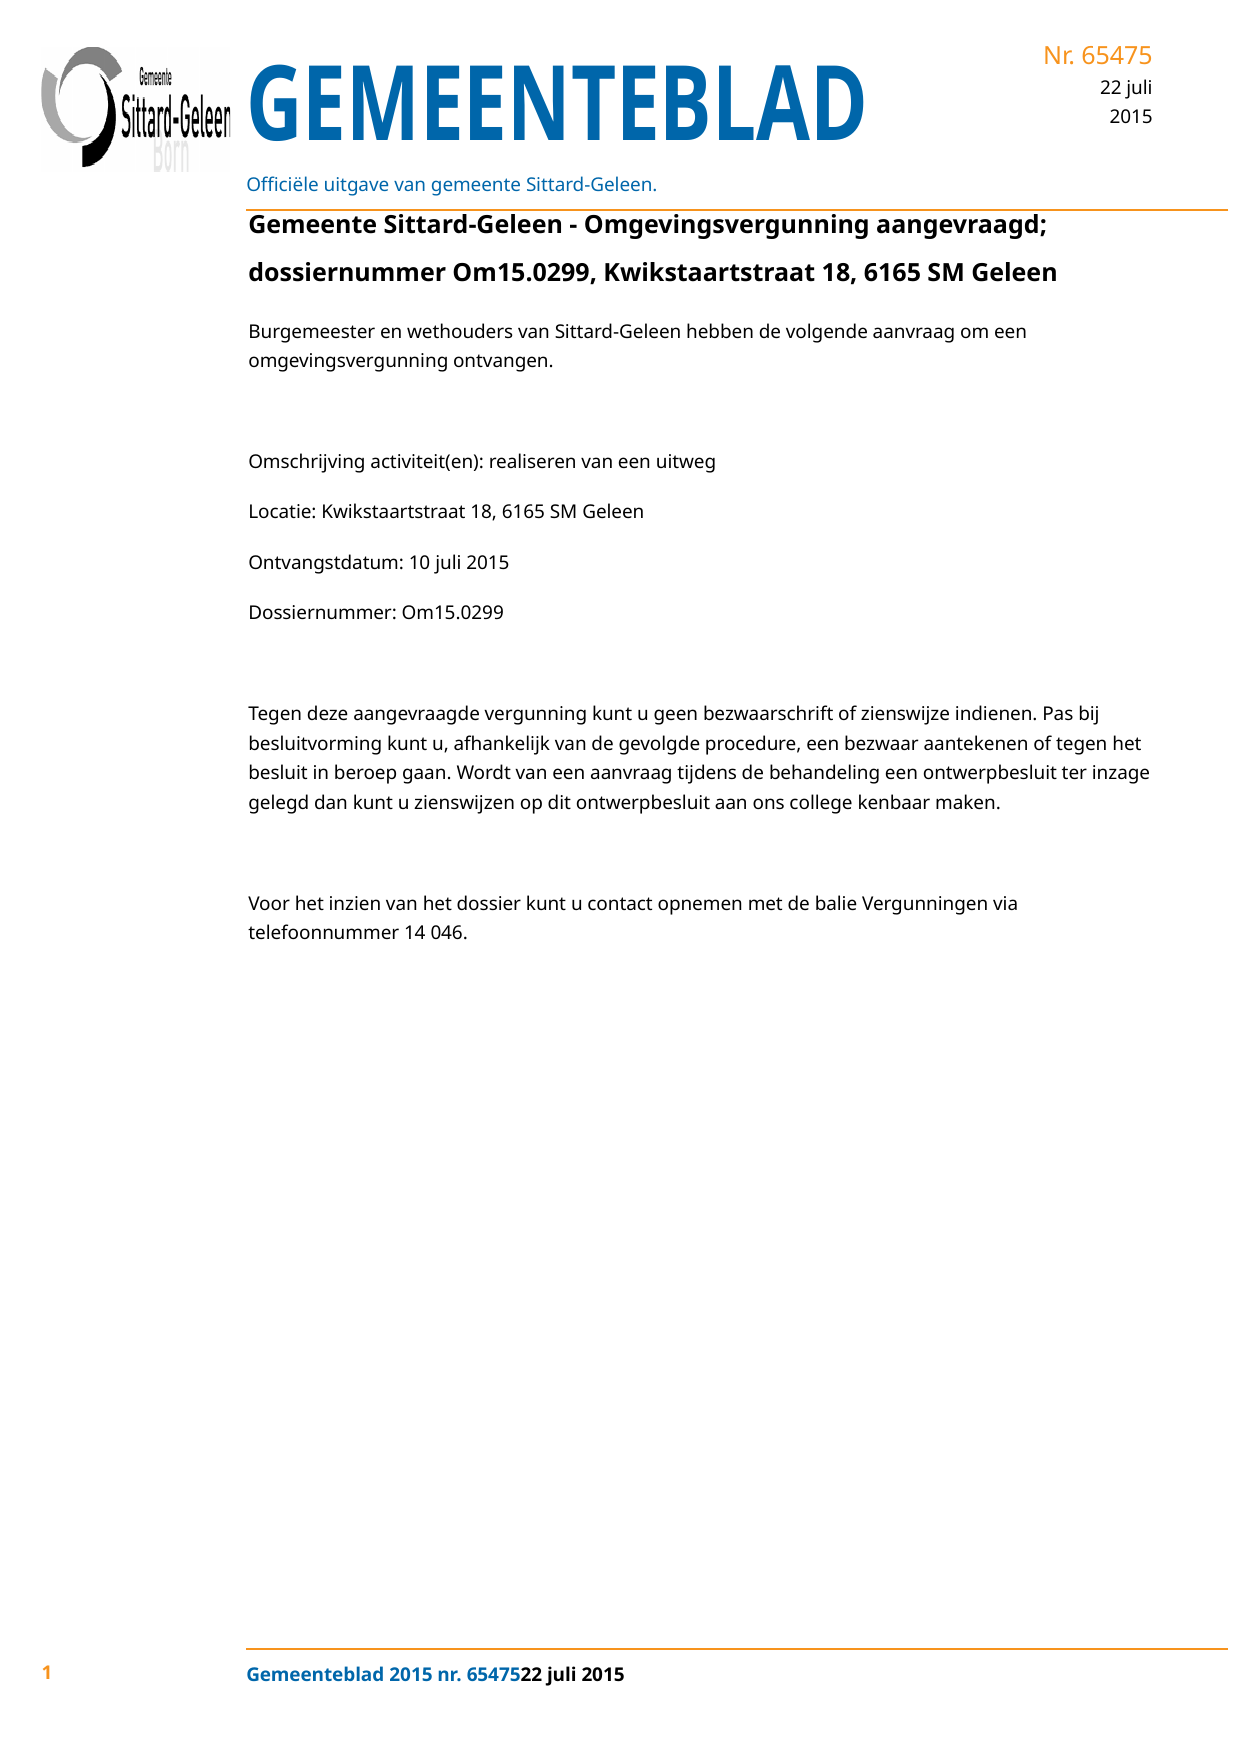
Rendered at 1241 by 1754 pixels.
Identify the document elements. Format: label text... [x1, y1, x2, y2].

text Ontvangstdatum: 10 juli 2015 [248, 549, 1152, 575]
text Burgemeester en wethouders van Sittard-Geleen hebben de volgende aanvraag om een omgevingsvergunning ontvangen. [248, 318, 1152, 373]
text Voor het inzien van het dossier kunt u contact opnemen met de balie Vergunningen via telefoonnummer 14 046. [248, 890, 1152, 945]
text Locatie: Kwikstaartstraat 18, 6165 SM Geleen [248, 499, 1152, 524]
text Omschrijving activiteit(en): realiseren van een uitweg [248, 448, 1152, 474]
picture [41, 47, 231, 172]
text Tegen deze aangevraagde vergunning kunt u geen bezwaarschrift of zienswijze indienen. Pas bij besluitvorming kunt u, afhankelijk van de gevolgde procedure, een bezwaar aantekenen of tegen het besluit in beroep gaan. Wordt van een aanvraag tijdens de behandeling een ontwerpbesluit ter inzage gelegd dan kunt u zienswijzen op dit ontwerpbesluit aan ons college kenbaar maken. [248, 700, 1152, 815]
text Gemeente Sittard-Geleen - Omgevingsvergunning aangevraagd; dossiernummer Om15.0299, Kwikstaartstraat 18, 6165 SM Geleen [248, 211, 1152, 288]
text Dossiernummer: Om15.0299 [248, 599, 1152, 625]
